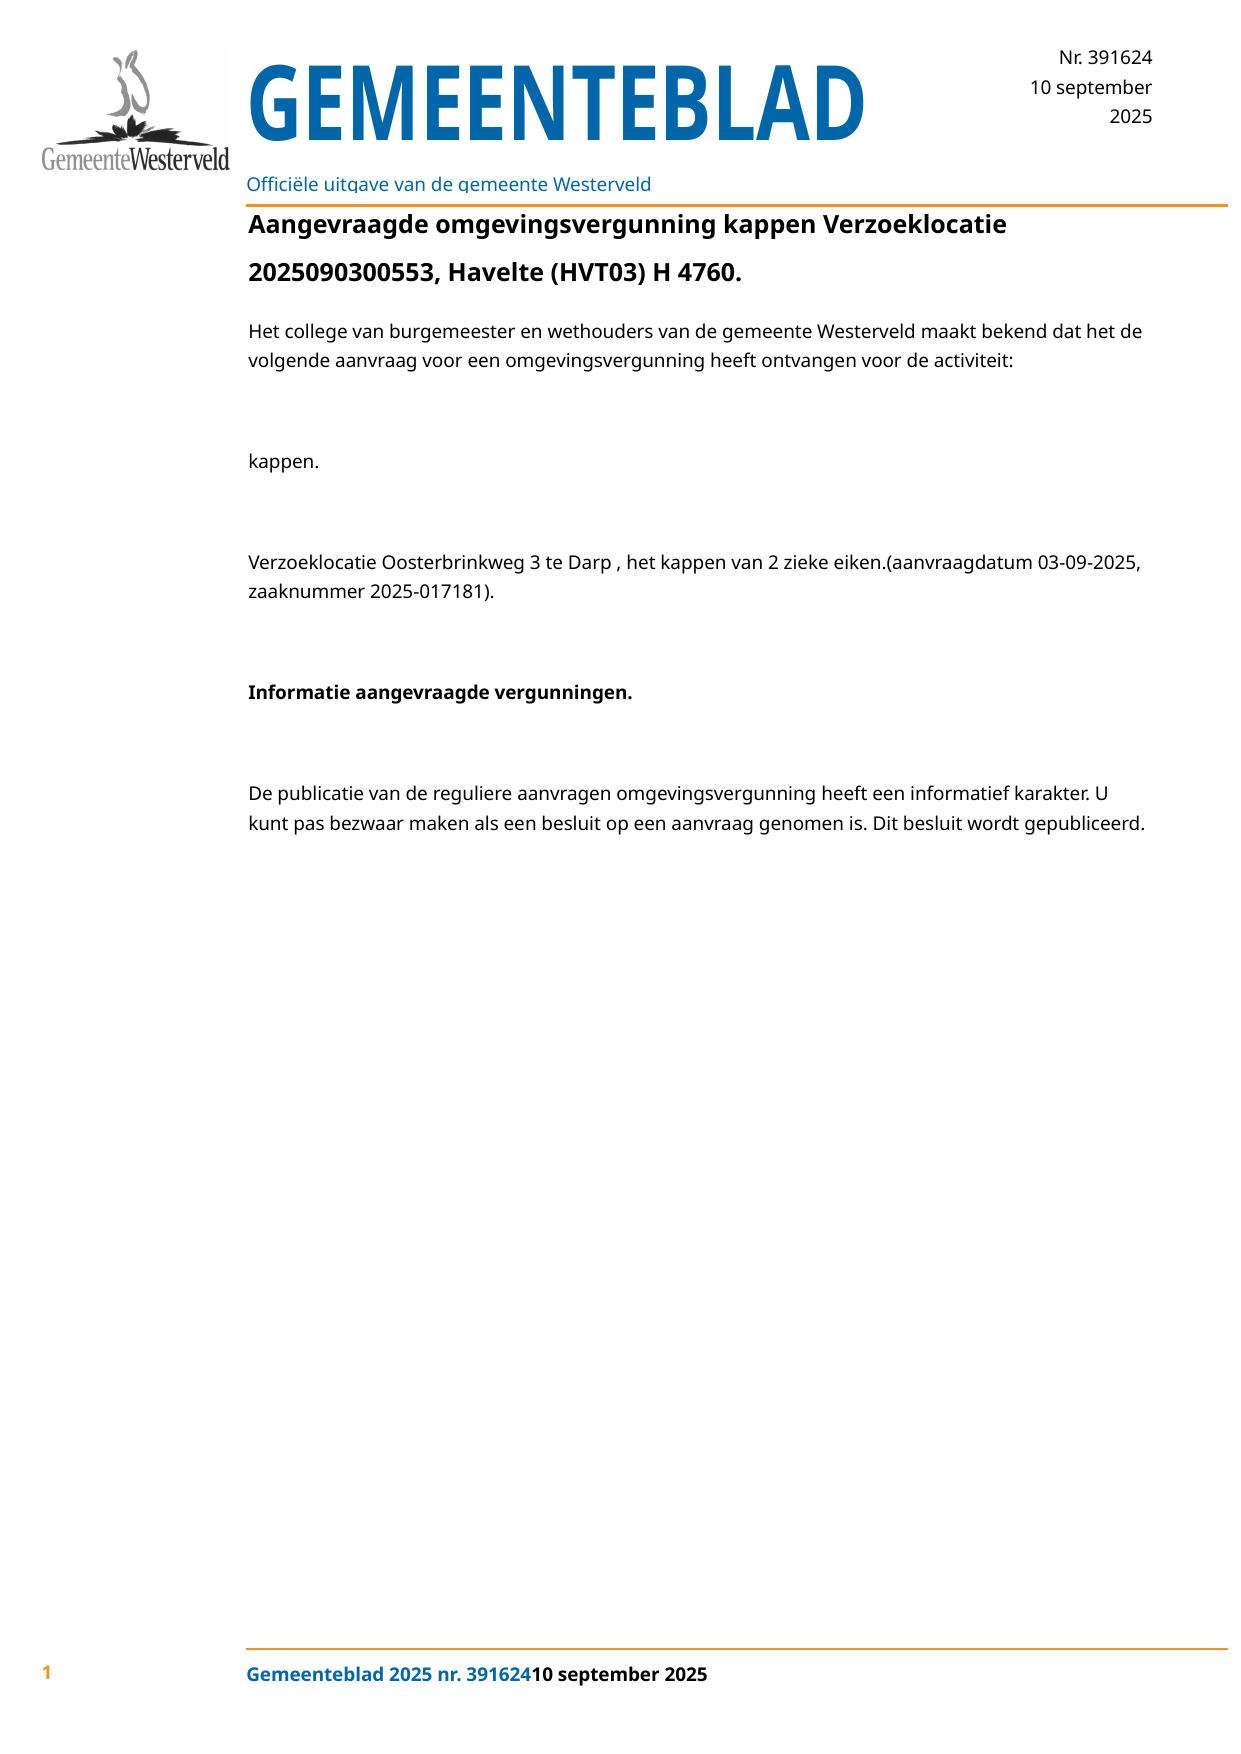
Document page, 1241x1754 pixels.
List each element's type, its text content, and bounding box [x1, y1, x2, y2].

text Het college van burgemeester en wethouders van de gemeente Westerveld maakt bekend dat het de volgende aanvraag voor een omgevingsvergunning heeft ontvangen voor de activiteit: [248, 318, 1152, 373]
text De publicatie van de reguliere aanvragen omgevingsvergunning heeft een informatief karakter. U kunt pas bezwaar maken als een besluit op een aanvraag genomen is. Dit besluit wordt gepubliceerd. [248, 780, 1152, 836]
text Verzoeklocatie Oosterbrinkweg 3 te Darp , het kappen van 2 zieke eiken.(aanvraagdatum 03-09-2025, zaaknummer 2025-017181). [248, 549, 1152, 604]
text kappen. [248, 448, 1152, 474]
text Aangevraagde omgevingsvergunning kappen Verzoeklocatie 2025090300553, Havelte (HVT03) H 4760. [248, 207, 1152, 288]
text Informatie aangevraagde vergunningen. [248, 679, 1152, 705]
picture [41, 47, 231, 172]
